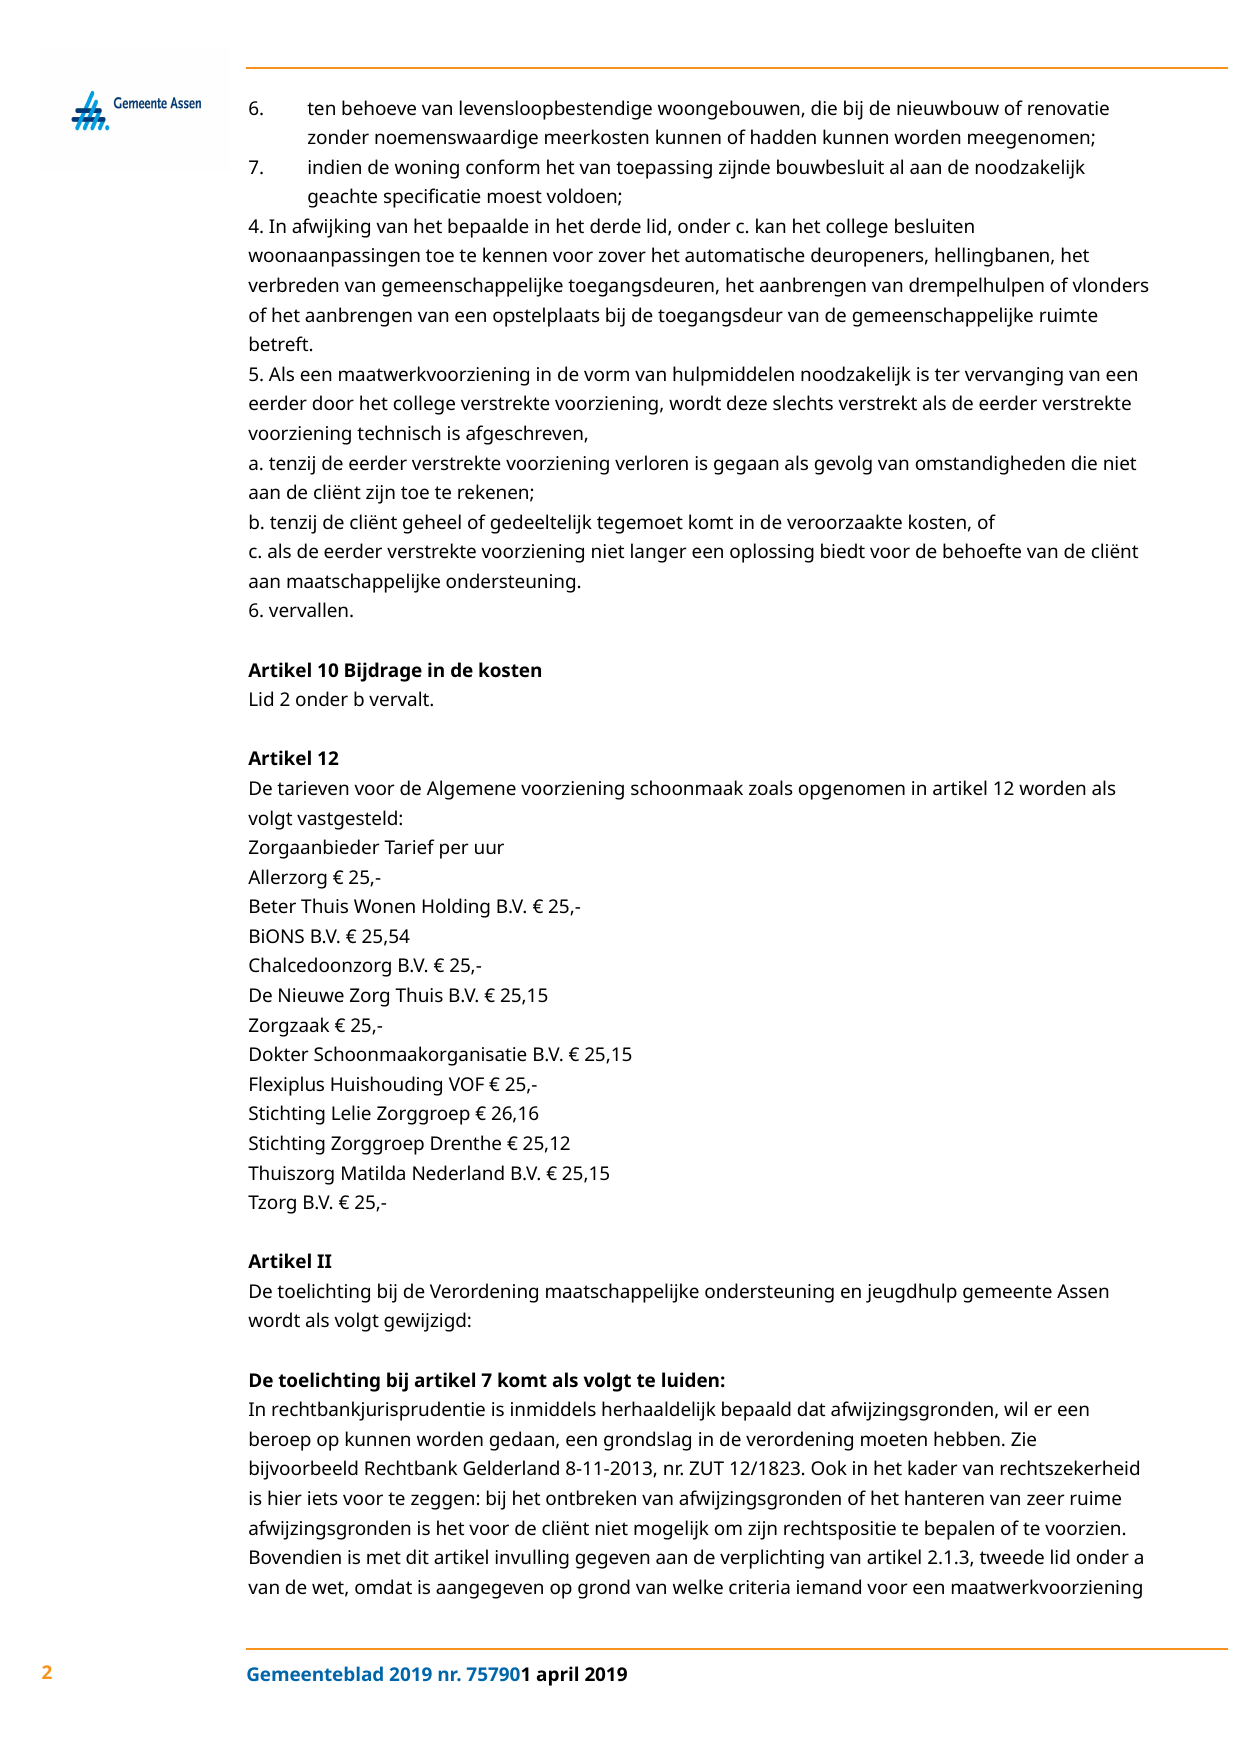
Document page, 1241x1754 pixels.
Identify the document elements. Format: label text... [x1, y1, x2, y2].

text Stichting Lelie Zorggroep € 26,16 [248, 1101, 1152, 1126]
text Artikel II [248, 1248, 1152, 1274]
text De Nieuwe Zorg Thuis B.V. € 25,15 [248, 982, 1152, 1008]
text Flexiplus Huishouding VOF € 25,- [248, 1071, 1152, 1097]
text Zorgaanbieder Tarief per uur [248, 834, 1152, 860]
text b. tenzij de cliënt geheel of gedeeltelijk tegemoet komt in de veroorzaakte kosten, of [248, 509, 1152, 535]
text Zorgzaak € 25,- [248, 1012, 1152, 1038]
text De tarieven voor de Algemene voorziening schoonmaak zoals opgenomen in artikel 12 worden als volgt vastgesteld: [248, 775, 1152, 831]
text Tzorg B.V. € 25,- [248, 1189, 1152, 1215]
list ten behoeve van levensloopbestendige woongebouwen, die bij de nieuwbouw of renovatie zonder noemenswaardige meerkosten kunnen of hadden kunnen worden meegenomen; [248, 95, 1152, 150]
text Beter Thuis Wonen Holding B.V. € 25,- [248, 893, 1152, 919]
text Thuiszorg Matilda Nederland B.V. € 25,15 [248, 1160, 1152, 1186]
list indien de woning conform het van toepassing zijnde bouwbesluit al aan de noodzakelijk geachte specificatie moest voldoen; [248, 154, 1152, 209]
text De toelichting bij de Verordening maatschappelijke ondersteuning en jeugdhulp gemeente Assen wordt als volgt gewijzigd: [248, 1278, 1152, 1333]
text Artikel 10 Bijdrage in de kosten [248, 657, 1152, 683]
text c. als de eerder verstrekte voorziening niet langer een oplossing biedt voor de behoefte van de cliënt aan maatschappelijke ondersteuning. [248, 538, 1152, 594]
text Lid 2 onder b vervalt. [248, 686, 1152, 712]
text De toelichting bij artikel 7 komt als volgt te luiden: [248, 1367, 1152, 1393]
text Artikel 12 [248, 746, 1152, 771]
text In rechtbankjurisprudentie is inmiddels herhaaldelijk bepaald dat afwijzingsgronden, wil er een beroep op kunnen worden gedaan, een grondslag in de verordening moeten hebben. Zie bijvoorbeeld Rechtbank Gelderland 8-11-2013, nr. ZUT 12/1823. Ook in het kader van rechtszekerheid is hier iets voor te zeggen: bij het ontbreken van afwijzingsgronden of het hanteren van zeer ruime afwijzingsgronden is het voor de cliënt niet mogelijk om zijn rechtspositie te bepalen of te voorzien. Bovendien is met dit artikel invulling gegeven aan de verplichting van artikel 2.1.3, tweede lid onder a van de wet, omdat is aangegeven op grond van welke criteria iemand voor een maatwerkvoorziening [248, 1396, 1152, 1600]
text a. tenzij de eerder verstrekte voorziening verloren is gegaan als gevolg van omstandigheden die niet aan de cliënt zijn toe te rekenen; [248, 450, 1152, 505]
text Stichting Zorggroep Drenthe € 25,12 [248, 1130, 1152, 1156]
text BiONS B.V. € 25,54 [248, 923, 1152, 949]
text Allerzorg € 25,- [248, 864, 1152, 890]
text Chalcedoonzorg B.V. € 25,- [248, 953, 1152, 978]
text 4. In afwijking van het bepaalde in het derde lid, onder c. kan het college besluiten woonaanpassingen toe te kennen voor zover het automatische deuropeners, hellingbanen, het verbreden van gemeenschappelijke toegangsdeuren, het aanbrengen van drempelhulpen of vlonders of het aanbrengen van een opstelplaats bij de toegangsdeur van de gemeenschappelijke ruimte betreft. [248, 213, 1152, 357]
picture [41, 47, 231, 172]
text Dokter Schoonmaakorganisatie B.V. € 25,15 [248, 1041, 1152, 1067]
text 5. Als een maatwerkvoorziening in de vorm van hulpmiddelen noodzakelijk is ter vervanging van een eerder door het college verstrekte voorziening, wordt deze slechts verstrekt als de eerder verstrekte voorziening technisch is afgeschreven, [248, 361, 1152, 446]
text 6. vervallen. [248, 598, 1152, 623]
